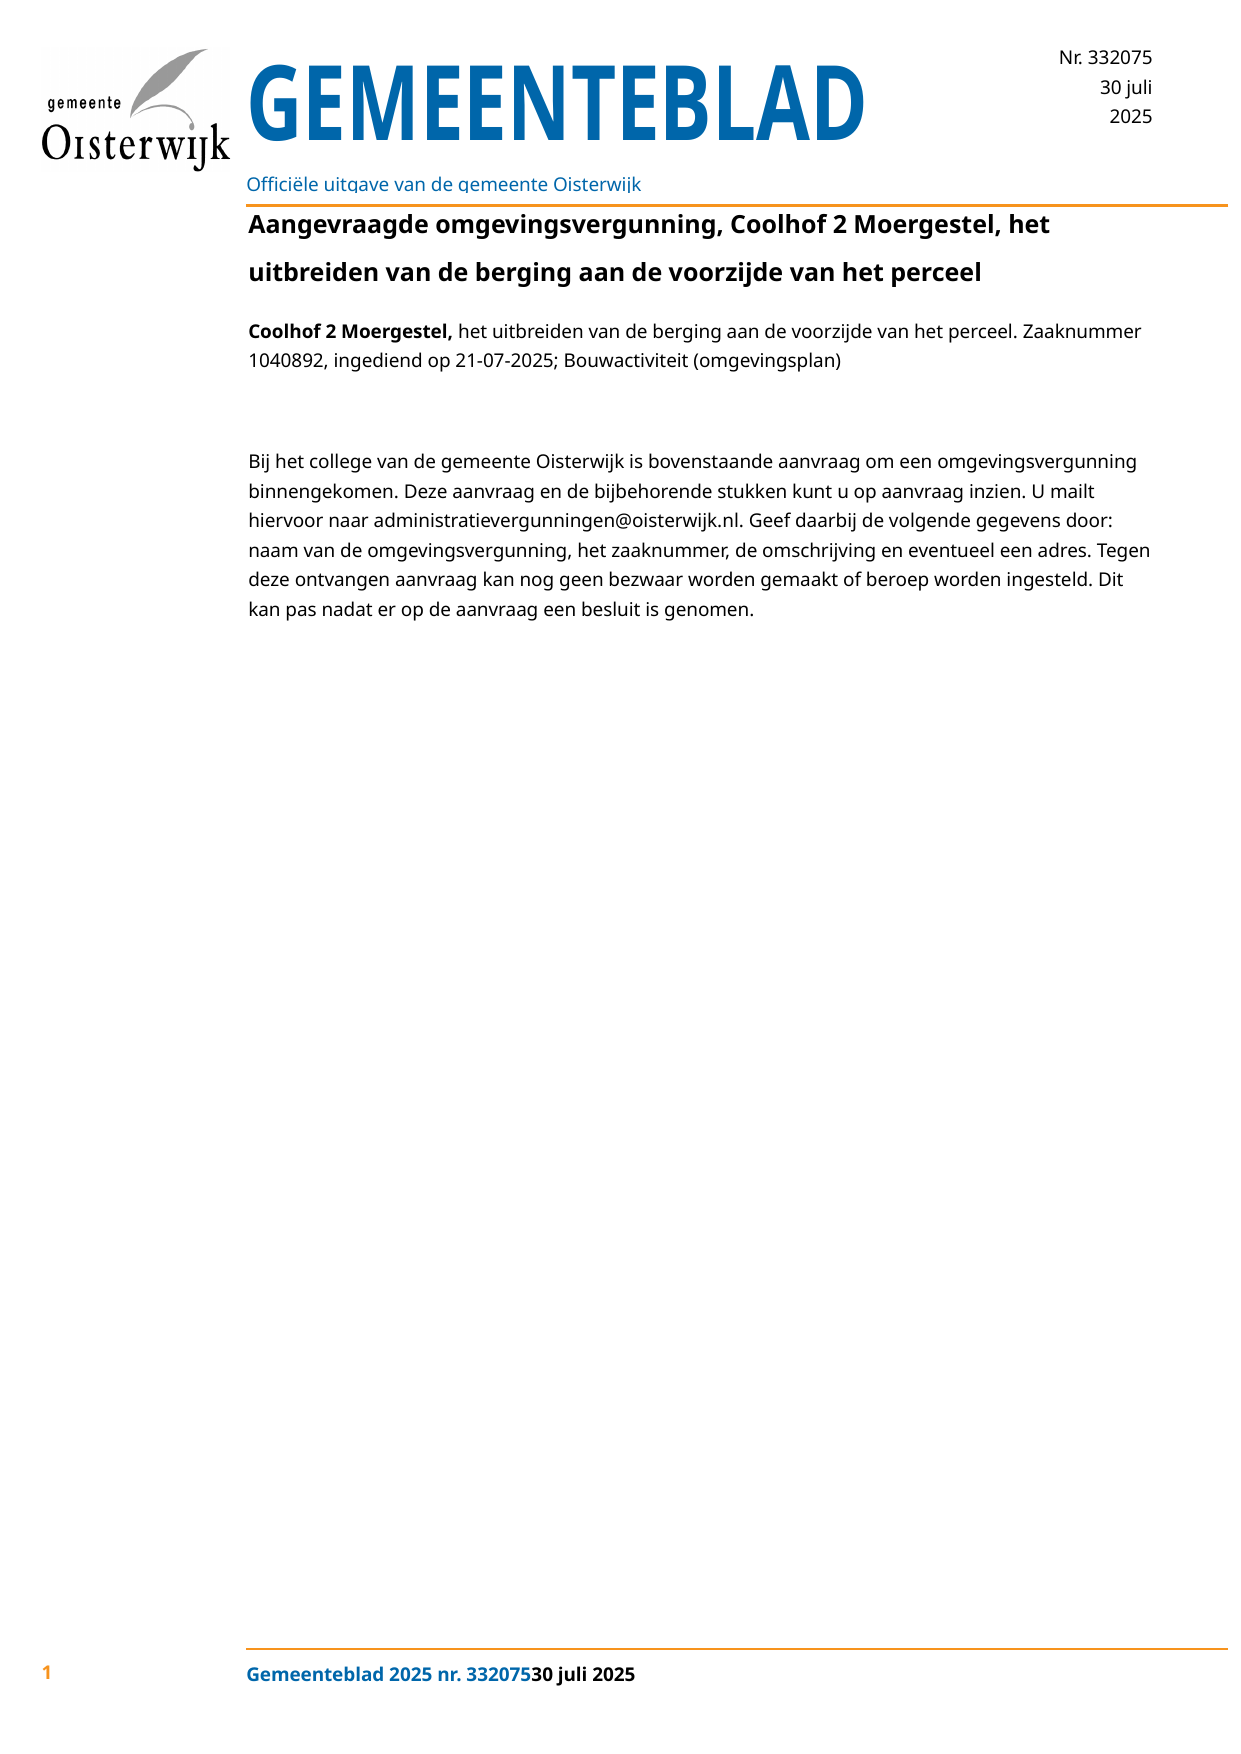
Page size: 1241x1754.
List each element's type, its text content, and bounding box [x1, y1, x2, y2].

text Aangevraagde omgevingsvergunning, Coolhof 2 Moergestel, het uitbreiden van de berging aan de voorzijde van het perceel [248, 207, 1152, 288]
text Bij het college van de gemeente Oisterwijk is bovenstaande aanvraag om een omgevingsvergunning binnengekomen. Deze aanvraag en de bijbehorende stukken kunt u op aanvraag inzien. U mailt hiervoor naar administratievergunningen@oisterwijk.nl. Geef daarbij de volgende gegevens door: naam van de omgevingsvergunning, het zaaknummer, de omschrijving en eventueel een adres. Tegen deze ontvangen aanvraag kan nog geen bezwaar worden gemaakt of beroep worden ingesteld. Dit kan pas nadat er op de aanvraag een besluit is genomen. [248, 448, 1152, 622]
picture [41, 47, 231, 172]
text Coolhof 2 Moergestel, het uitbreiden van de berging aan de voorzijde van het perceel. Zaaknummer 1040892, ingediend op 21-07-2025; Bouwactiviteit (omgevingsplan) [248, 318, 1152, 373]
